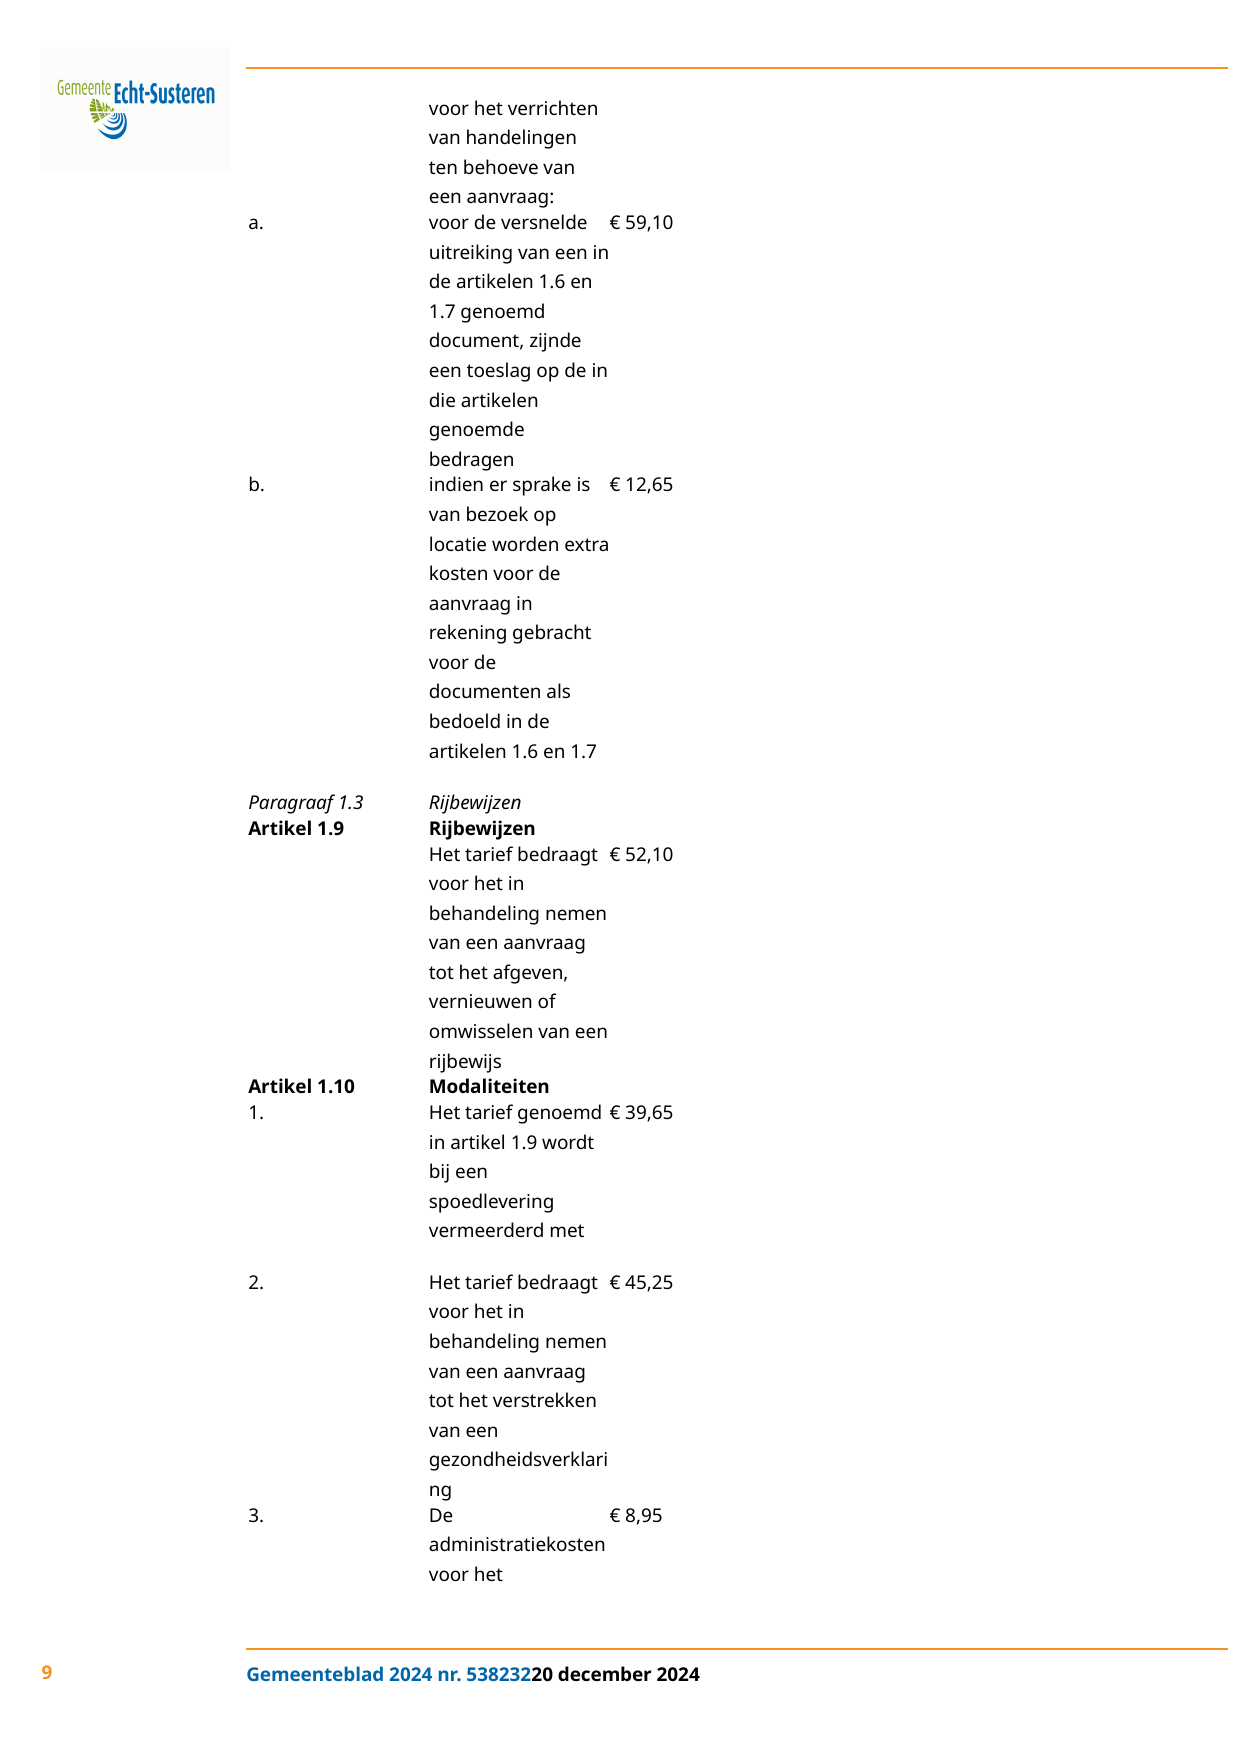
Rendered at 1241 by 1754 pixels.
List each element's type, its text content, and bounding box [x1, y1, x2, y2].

table_cell [971, 815, 1152, 841]
table_cell Modaliteiten [429, 1074, 609, 1099]
table_cell € 12,65 [609, 472, 790, 764]
table_cell € 45,25 [609, 1269, 790, 1502]
table_cell [971, 95, 1152, 209]
table_cell Artikel 1.10 [248, 1074, 429, 1099]
table_cell [790, 1269, 971, 1502]
table_cell [971, 764, 1152, 789]
table_cell [609, 95, 790, 209]
table_cell [971, 1099, 1152, 1243]
table_cell [971, 1074, 1152, 1099]
table_cell Het tarief genoemd in artikel 1.9 wordt bij een spoedlevering vermeerderd met [429, 1099, 609, 1243]
table_cell [790, 95, 971, 209]
table_cell [429, 764, 609, 789]
table_cell Rijbewijzen [429, 815, 609, 841]
table_cell Artikel 1.9 [248, 815, 429, 841]
table_cell Paragraaf 1.3 [248, 789, 429, 815]
table_cell [248, 841, 429, 1074]
table_cell [248, 95, 429, 209]
picture [41, 47, 231, 172]
table_cell [790, 472, 971, 764]
table_cell [971, 789, 1152, 815]
table_cell [609, 1244, 790, 1269]
table_cell b. [248, 472, 429, 764]
table_cell [248, 764, 429, 789]
table_cell [971, 1244, 1152, 1269]
table_cell Het tarief bedraagt voor het in behandeling nemen van een aanvraag tot het afgeven, vernieuwen of omwisselen van een rijbewijs [429, 841, 609, 1074]
table_cell [790, 209, 971, 472]
table_cell € 59,10 [609, 209, 790, 472]
table_cell [971, 1502, 1152, 1587]
table_cell indien er sprake is van bezoek op locatie worden extra kosten voor de aanvraag in rekening gebracht voor de documenten als bedoeld in de artikelen 1.6 en 1.7 [429, 472, 609, 764]
table_cell [429, 1244, 609, 1269]
table_cell [790, 1502, 971, 1587]
table_cell [609, 764, 790, 789]
table_cell [790, 1244, 971, 1269]
table_cell 1. [248, 1099, 429, 1243]
table_cell [248, 1244, 429, 1269]
table_cell [790, 789, 971, 815]
table_cell [971, 209, 1152, 472]
table_cell [790, 1074, 971, 1099]
table_cell [609, 1074, 790, 1099]
table_cell [790, 764, 971, 789]
table_cell [609, 815, 790, 841]
table_cell € 52,10 [609, 841, 790, 1074]
table_cell [971, 841, 1152, 1074]
table_cell [790, 1099, 971, 1243]
table_cell voor het verrichten van handelingen ten behoeve van een aanvraag: [429, 95, 609, 209]
table_cell Het tarief bedraagt voor het in behandeling nemen van een aanvraag tot het verstrekken van een gezondheidsverklaring [429, 1269, 609, 1502]
table_cell [971, 1269, 1152, 1502]
table_cell Rijbewijzen [429, 789, 609, 815]
table_cell a. [248, 209, 429, 472]
table_cell [790, 815, 971, 841]
table_cell 3. [248, 1502, 429, 1587]
table_cell voor de versnelde uitreiking van een in de artikelen 1.6 en 1.7 genoemd document, zijnde een toeslag op de in die artikelen genoemde bedragen [429, 209, 609, 472]
table_cell [790, 841, 971, 1074]
table_cell € 8,95 [609, 1502, 790, 1587]
table_cell [609, 789, 790, 815]
table_cell [971, 472, 1152, 764]
table_cell De administratiekosten voor het [429, 1502, 609, 1587]
table_cell € 39,65 [609, 1099, 790, 1243]
table_cell 2. [248, 1269, 429, 1502]
